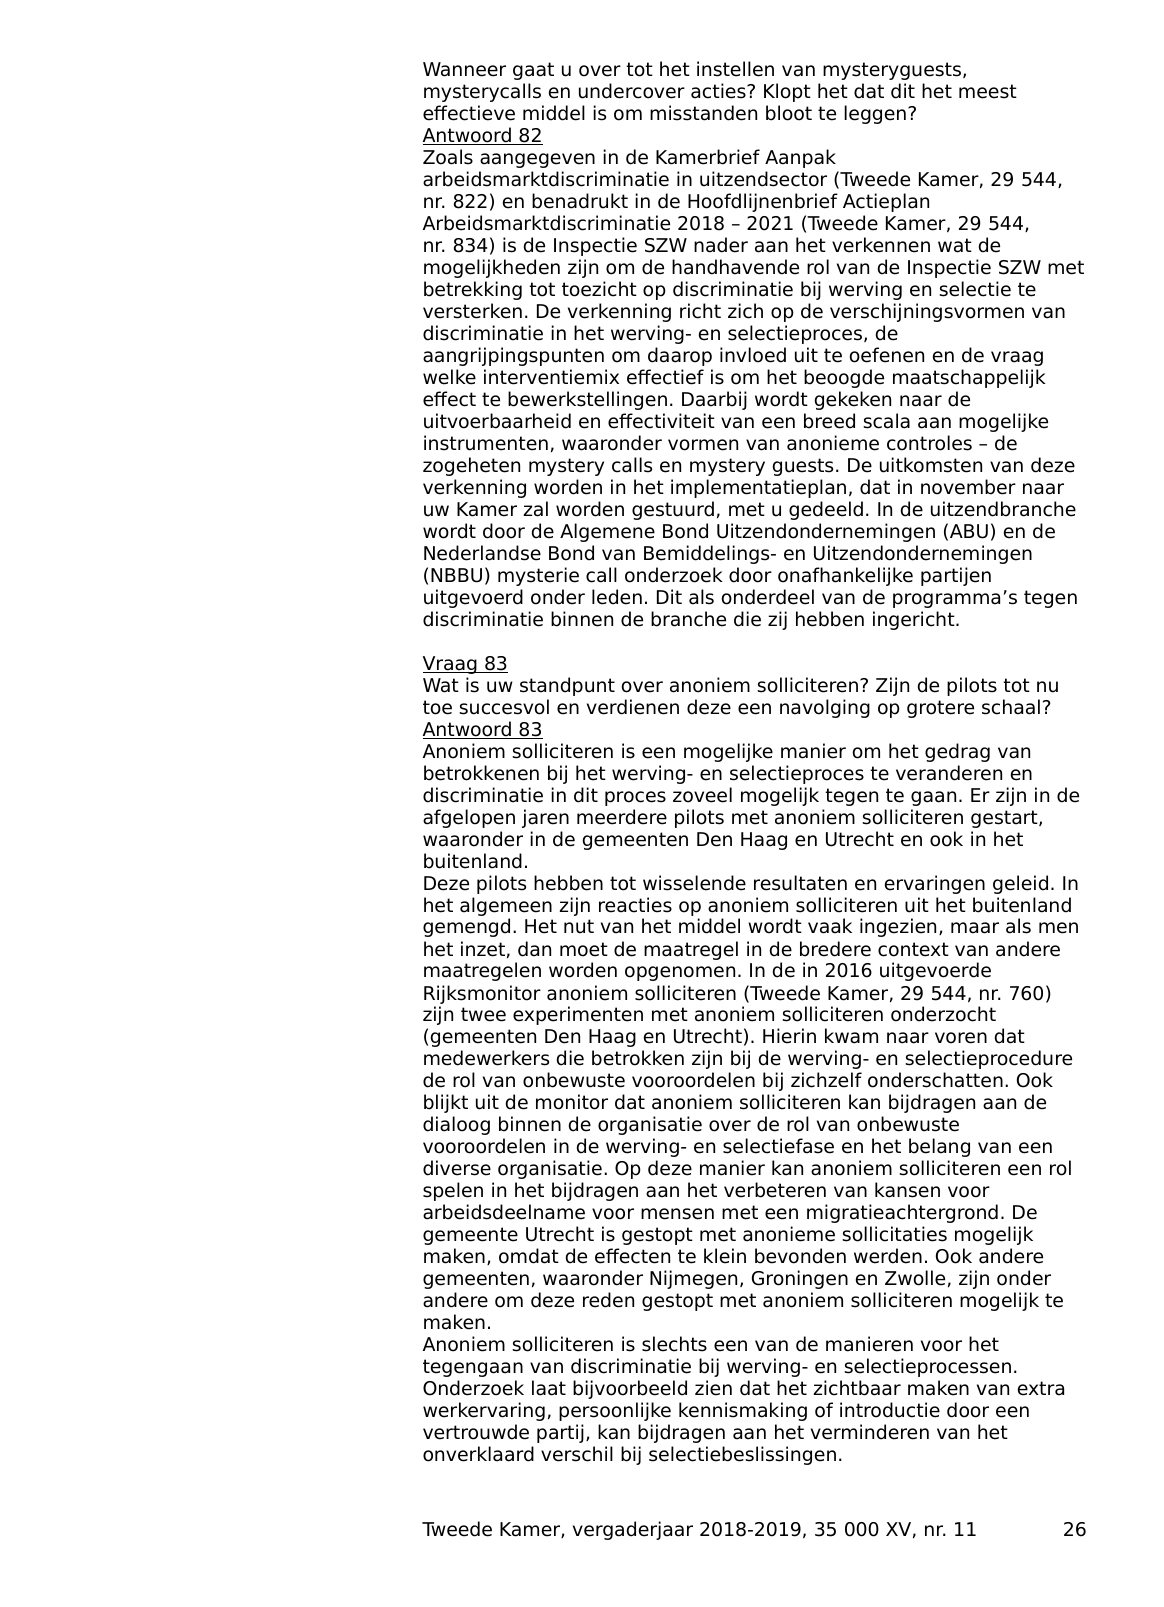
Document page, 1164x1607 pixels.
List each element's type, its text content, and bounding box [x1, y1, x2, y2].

text Wat is uw standpunt over anoniem solliciteren? Zijn de pilots tot nu toe succesvol en verdienen deze een navolging op grotere schaal? [422, 675, 1087, 719]
text Wanneer gaat u over tot het instellen van mysteryguests, mysterycalls en undercover acties? Klopt het dat dit het meest effectieve middel is om misstanden bloot te leggen? [422, 59, 1087, 125]
text Anoniem solliciteren is slechts een van de manieren voor het tegengaan van discriminatie bij werving- en selectieprocessen. Onderzoek laat bijvoorbeeld zien dat het zichtbaar maken van extra werkervaring, persoonlijke kennismaking of introductie door een vertrouwde partij, kan bijdragen aan het verminderen van het onverklaard verschil bij selectiebeslissingen. [422, 1334, 1087, 1466]
text Zoals aangegeven in de Kamerbrief Aanpak arbeidsmarktdiscriminatie in uitzendsector (Tweede Kamer, 29 544, nr. 822) en benadrukt in de Hoofdlijnenbrief Actieplan Arbeidsmarktdiscriminatie 2018 – 2021 (Tweede Kamer, 29 544, nr. 834) is de Inspectie SZW nader aan het verkennen wat de mogelijkheden zijn om de handhavende rol van de Inspectie SZW met betrekking tot toezicht op discriminatie bij werving en selectie te versterken. De verkenning richt zich op de verschijningsvormen van discriminatie in het werving- en selectieproces, de aangrijpingspunten om daarop invloed uit te oefenen en de vraag welke interventiemix effectief is om het beoogde maatschappelijk effect te bewerkstellingen. Daarbij wordt gekeken naar de uitvoerbaarheid en effectiviteit van een breed scala aan mogelijke instrumenten, waaronder vormen van anonieme controles – de zogeheten mystery calls en mystery guests. De uitkomsten van deze verkenning worden in het implementatieplan, dat in november naar uw Kamer zal worden gestuurd, met u gedeeld. In de uitzendbranche wordt door de Algemene Bond Uitzendondernemingen (ABU) en de Nederlandse Bond van Bemiddelings- en Uitzendondernemingen (NBBU) mysterie call onderzoek door onafhankelijke partijen uitgevoerd onder leden. Dit als onderdeel van de programma’s tegen discriminatie binnen de branche die zij hebben ingericht. [422, 147, 1087, 631]
text Vraag 83 [422, 653, 1087, 675]
text Antwoord 83 [422, 719, 1087, 741]
text Anoniem solliciteren is een mogelijke manier om het gedrag van betrokkenen bij het werving- en selectieproces te veranderen en discriminatie in dit proces zoveel mogelijk tegen te gaan. Er zijn in de afgelopen jaren meerdere pilots met anoniem solliciteren gestart, waaronder in de gemeenten Den Haag en Utrecht en ook in het buitenland. [422, 741, 1087, 872]
text Antwoord 82 [422, 125, 1087, 147]
text Deze pilots hebben tot wisselende resultaten en ervaringen geleid. In het algemeen zijn reacties op anoniem solliciteren uit het buitenland gemengd. Het nut van het middel wordt vaak ingezien, maar als men het inzet, dan moet de maatregel in de bredere context van andere maatregelen worden opgenomen. In de in 2016 uitgevoerde Rijksmonitor anoniem solliciteren (Tweede Kamer, 29 544, nr. 760) zijn twee experimenten met anoniem solliciteren onderzocht (gemeenten Den Haag en Utrecht). Hierin kwam naar voren dat medewerkers die betrokken zijn bij de werving- en selectieprocedure de rol van onbewuste vooroordelen bij zichzelf onderschatten. Ook blijkt uit de monitor dat anoniem solliciteren kan bijdragen aan de dialoog binnen de organisatie over de rol van onbewuste vooroordelen in de werving- en selectiefase en het belang van een diverse organisatie. Op deze manier kan anoniem solliciteren een rol spelen in het bijdragen aan het verbeteren van kansen voor arbeidsdeelname voor mensen met een migratieachtergrond. De gemeente Utrecht is gestopt met anonieme sollicitaties mogelijk maken, omdat de effecten te klein bevonden werden. Ook andere gemeenten, waaronder Nijmegen, Groningen en Zwolle, zijn onder andere om deze reden gestopt met anoniem solliciteren mogelijk te maken. [422, 872, 1087, 1334]
